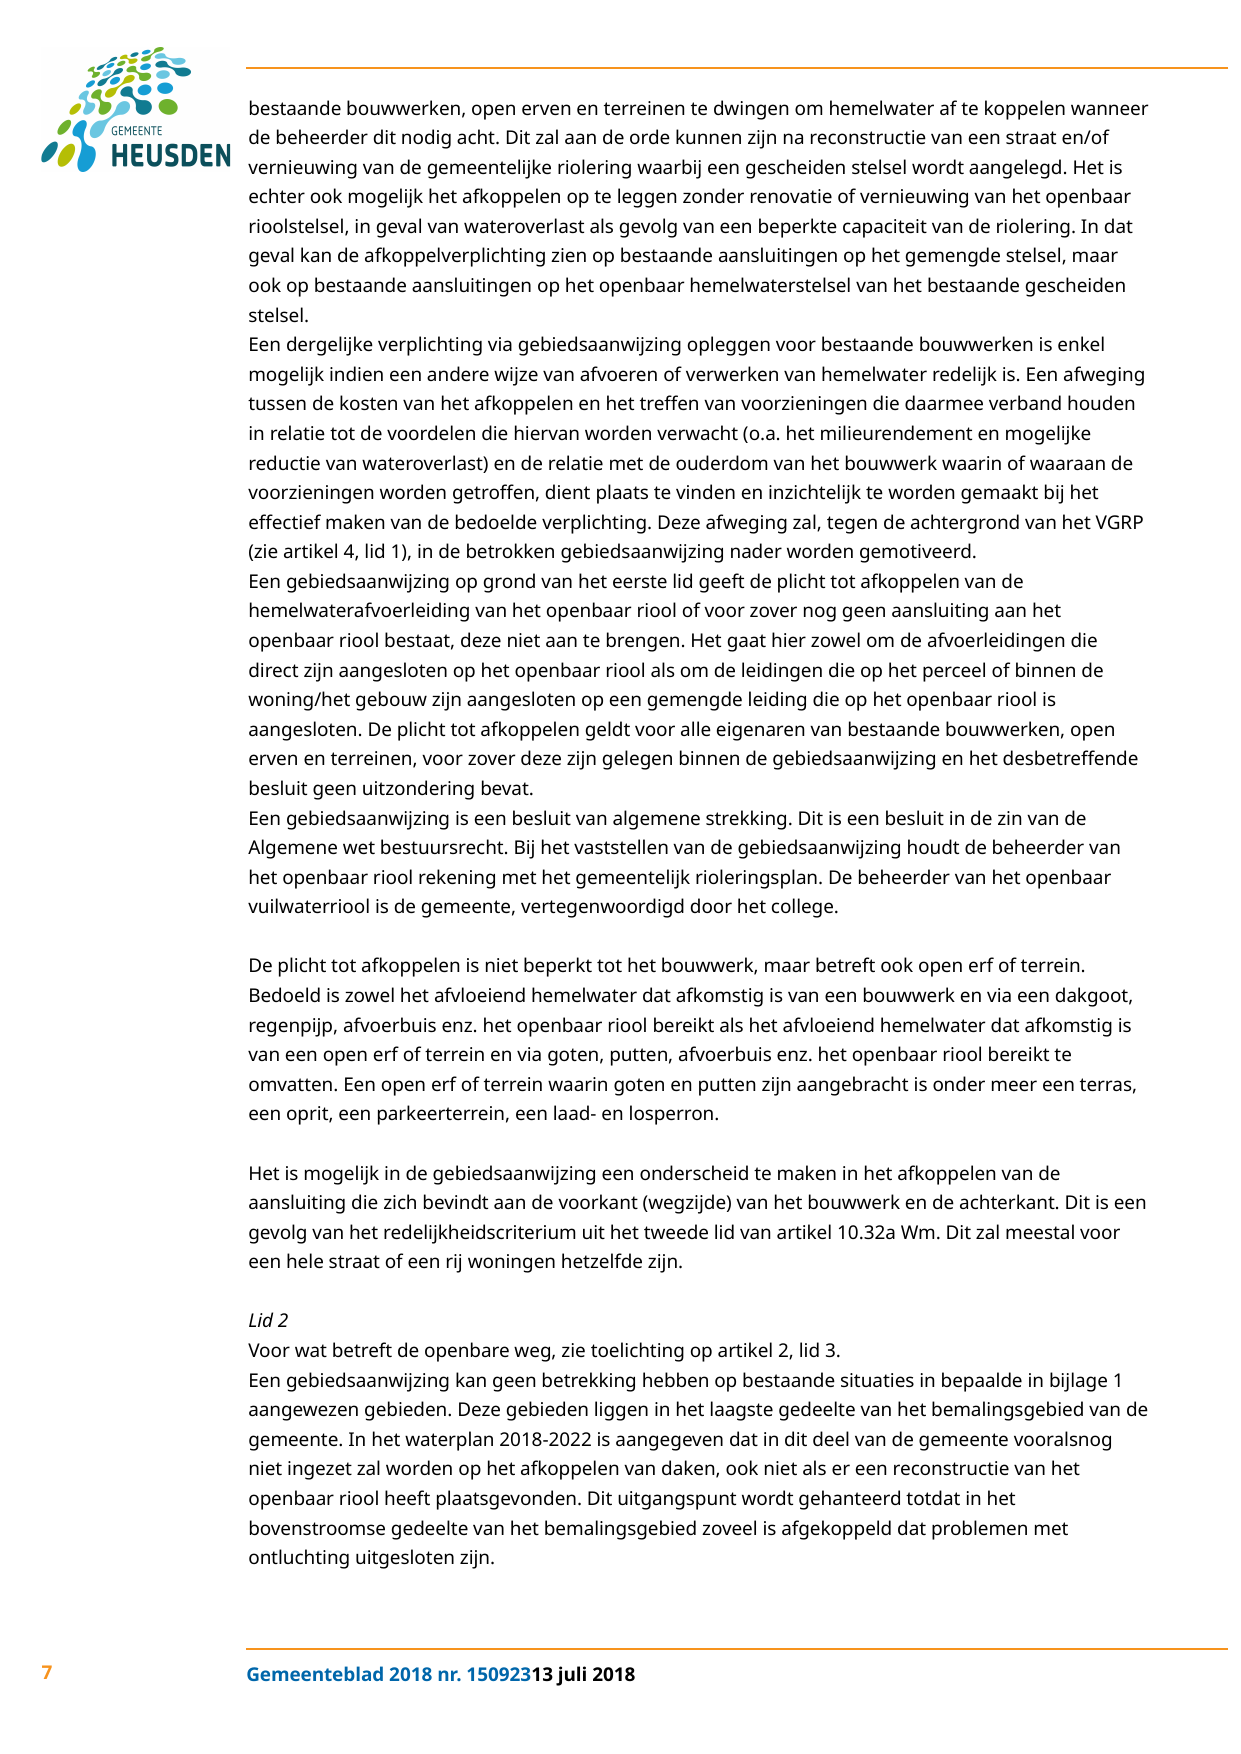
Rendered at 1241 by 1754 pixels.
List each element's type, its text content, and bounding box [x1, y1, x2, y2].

text Voor wat betreft de openbare weg, zie toelichting op artikel 2, lid 3. [248, 1337, 1152, 1363]
text Een gebiedsaanwijzing is een besluit van algemene strekking. Dit is een besluit in de zin van de Algemene wet bestuursrecht. Bij het vaststellen van de gebiedsaanwijzing houdt de beheerder van het openbaar riool rekening met het gemeentelijk rioleringsplan. De beheerder van het openbaar vuilwaterriool is de gemeente, vertegenwoordigd door het college. [248, 805, 1152, 919]
text De plicht tot afkoppelen is niet beperkt tot het bouwwerk, maar betreft ook open erf of terrein. Bedoeld is zowel het afvloeiend hemelwater dat afkomstig is van een bouwwerk en via een dakgoot, regenpijp, afvoerbuis enz. het openbaar riool bereikt als het afvloeiend hemelwater dat afkomstig is van een open erf of terrein en via goten, putten, afvoerbuis enz. het openbaar riool bereikt te omvatten. Een open erf of terrein waarin goten en putten zijn aangebracht is onder meer een terras, een oprit, een parkeerterrein, een laad- en losperron. [248, 953, 1152, 1126]
text Een gebiedsaanwijzing op grond van het eerste lid geeft de plicht tot afkoppelen van de hemelwaterafvoerleiding van het openbaar riool of voor zover nog geen aansluiting aan het openbaar riool bestaat, deze niet aan te brengen. Het gaat hier zowel om de afvoerleidingen die direct zijn aangesloten op het openbaar riool als om de leidingen die op het perceel of binnen de woning/het gebouw zijn aangesloten op een gemengde leiding die op het openbaar riool is aangesloten. De plicht tot afkoppelen geldt voor alle eigenaren van bestaande bouwwerken, open erven en terreinen, voor zover deze zijn gelegen binnen de gebiedsaanwijzing en het desbetreffende besluit geen uitzondering bevat. [248, 568, 1152, 801]
text Lid 2 [248, 1308, 1152, 1333]
picture [41, 47, 231, 172]
text bestaande bouwwerken, open erven en terreinen te dwingen om hemelwater af te koppelen wanneer de beheerder dit nodig acht. Dit zal aan de orde kunnen zijn na reconstructie van een straat en/of vernieuwing van de gemeentelijke riolering waarbij een gescheiden stelsel wordt aangelegd. Het is echter ook mogelijk het afkoppelen op te leggen zonder renovatie of vernieuwing van het openbaar rioolstelsel, in geval van wateroverlast als gevolg van een beperkte capaciteit van de riolering. In dat geval kan de afkoppelverplichting zien op bestaande aansluitingen op het gemengde stelsel, maar ook op bestaande aansluitingen op het openbaar hemelwaterstelsel van het bestaande gescheiden stelsel. [248, 95, 1152, 328]
text Een gebiedsaanwijzing kan geen betrekking hebben op bestaande situaties in bepaalde in bijlage 1 aangewezen gebieden. Deze gebieden liggen in het laagste gedeelte van het bemalingsgebied van de gemeente. In het waterplan 2018-2022 is aangegeven dat in dit deel van de gemeente vooralsnog niet ingezet zal worden op het afkoppelen van daken, ook niet als er een reconstructie van het openbaar riool heeft plaatsgevonden. Dit uitgangspunt wordt gehanteerd totdat in het bovenstroomse gedeelte van het bemalingsgebied zoveel is afgekoppeld dat problemen met ontluchting uitgesloten zijn. [248, 1367, 1152, 1570]
text Het is mogelijk in de gebiedsaanwijzing een onderscheid te maken in het afkoppelen van de aansluiting die zich bevindt aan de voorkant (wegzijde) van het bouwwerk en de achterkant. Dit is een gevolg van het redelijkheidscriterium uit het tweede lid van artikel 10.32a Wm. Dit zal meestal voor een hele straat of een rij woningen hetzelfde zijn. [248, 1160, 1152, 1274]
text Een dergelijke verplichting via gebiedsaanwijzing opleggen voor bestaande bouwwerken is enkel mogelijk indien een andere wijze van afvoeren of verwerken van hemelwater redelijk is. Een afweging tussen de kosten van het afkoppelen en het treffen van voorzieningen die daarmee verband houden in relatie tot de voordelen die hiervan worden verwacht (o.a. het milieurendement en mogelijke reductie van wateroverlast) en de relatie met de ouderdom van het bouwwerk waarin of waaraan de voorzieningen worden getroffen, dient plaats te vinden en inzichtelijk te worden gemaakt bij het effectief maken van de bedoelde verplichting. Deze afweging zal, tegen de achtergrond van het VGRP (zie artikel 4, lid 1), in de betrokken gebiedsaanwijzing nader worden gemotiveerd. [248, 331, 1152, 564]
